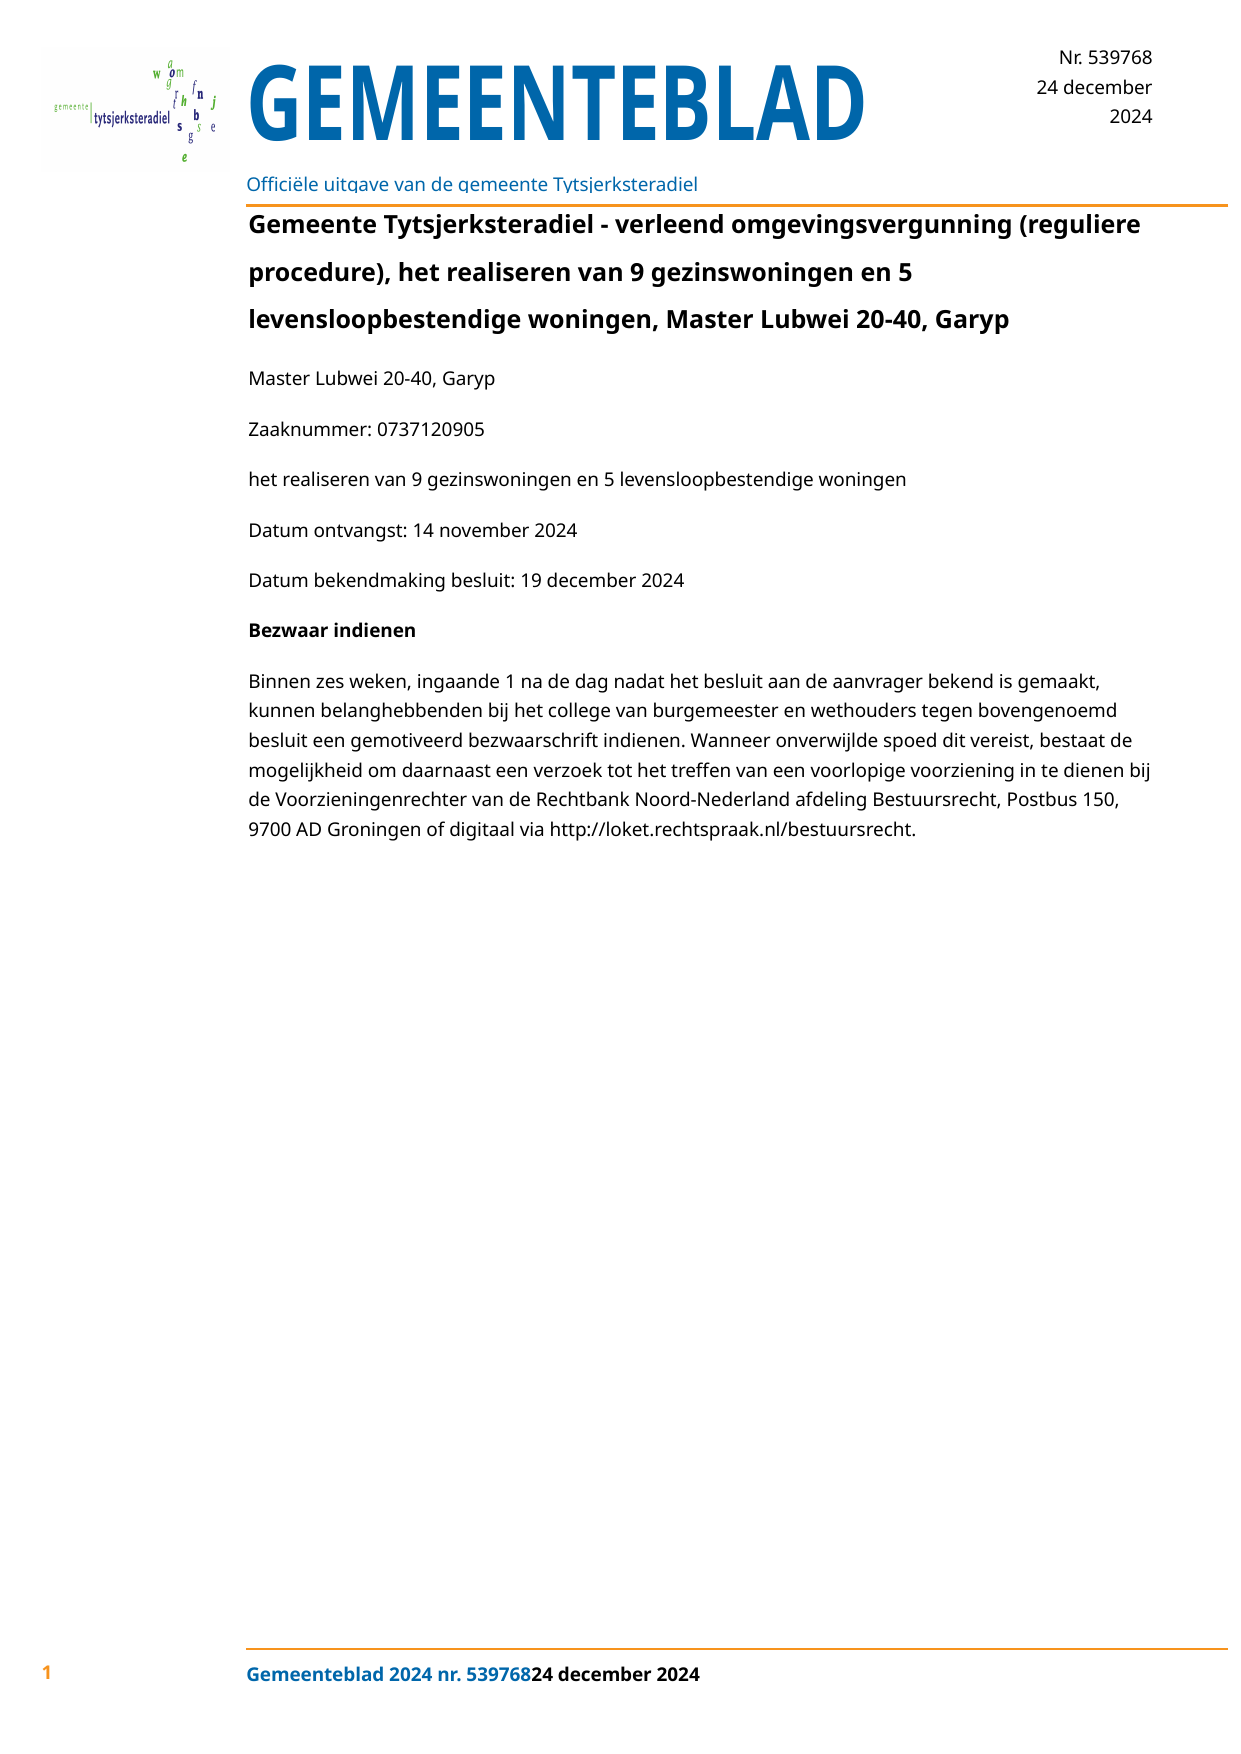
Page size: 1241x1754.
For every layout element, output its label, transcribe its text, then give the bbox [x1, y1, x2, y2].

text Zaaknummer: 0737120905 [248, 416, 1152, 442]
text Bezwaar indienen [248, 618, 1152, 643]
text het realiseren van 9 gezinswoningen en 5 levensloopbestendige woningen [248, 466, 1152, 492]
text Master Lubwei 20-40, Garyp [248, 366, 1152, 391]
picture [41, 47, 231, 172]
text Binnen zes weken, ingaande 1 na de dag nadat het besluit aan de aanvrager bekend is gemaakt, kunnen belanghebbenden bij het college van burgemeester en wethouders tegen bovengenoemd besluit een gemotiveerd bezwaarschrift indienen. Wanneer onverwijlde spoed dit vereist, bestaat de mogelijkheid om daarnaast een verzoek tot het treffen van een voorlopige voorziening in te dienen bij de Voorzieningenrechter van de Rechtbank Noord-Nederland afdeling Bestuursrecht, Postbus 150, 9700 AD Groningen of digitaal via http://loket.rechtspraak.nl/bestuursrecht. [248, 668, 1152, 842]
text Datum ontvangst: 14 november 2024 [248, 517, 1152, 542]
text Gemeente Tytsjerksteradiel - verleend omgevingsvergunning (reguliere procedure), het realiseren van 9 gezinswoningen en 5 levensloopbestendige woningen, Master Lubwei 20-40, Garyp [248, 207, 1152, 336]
text Datum bekendmaking besluit: 19 december 2024 [248, 567, 1152, 593]
